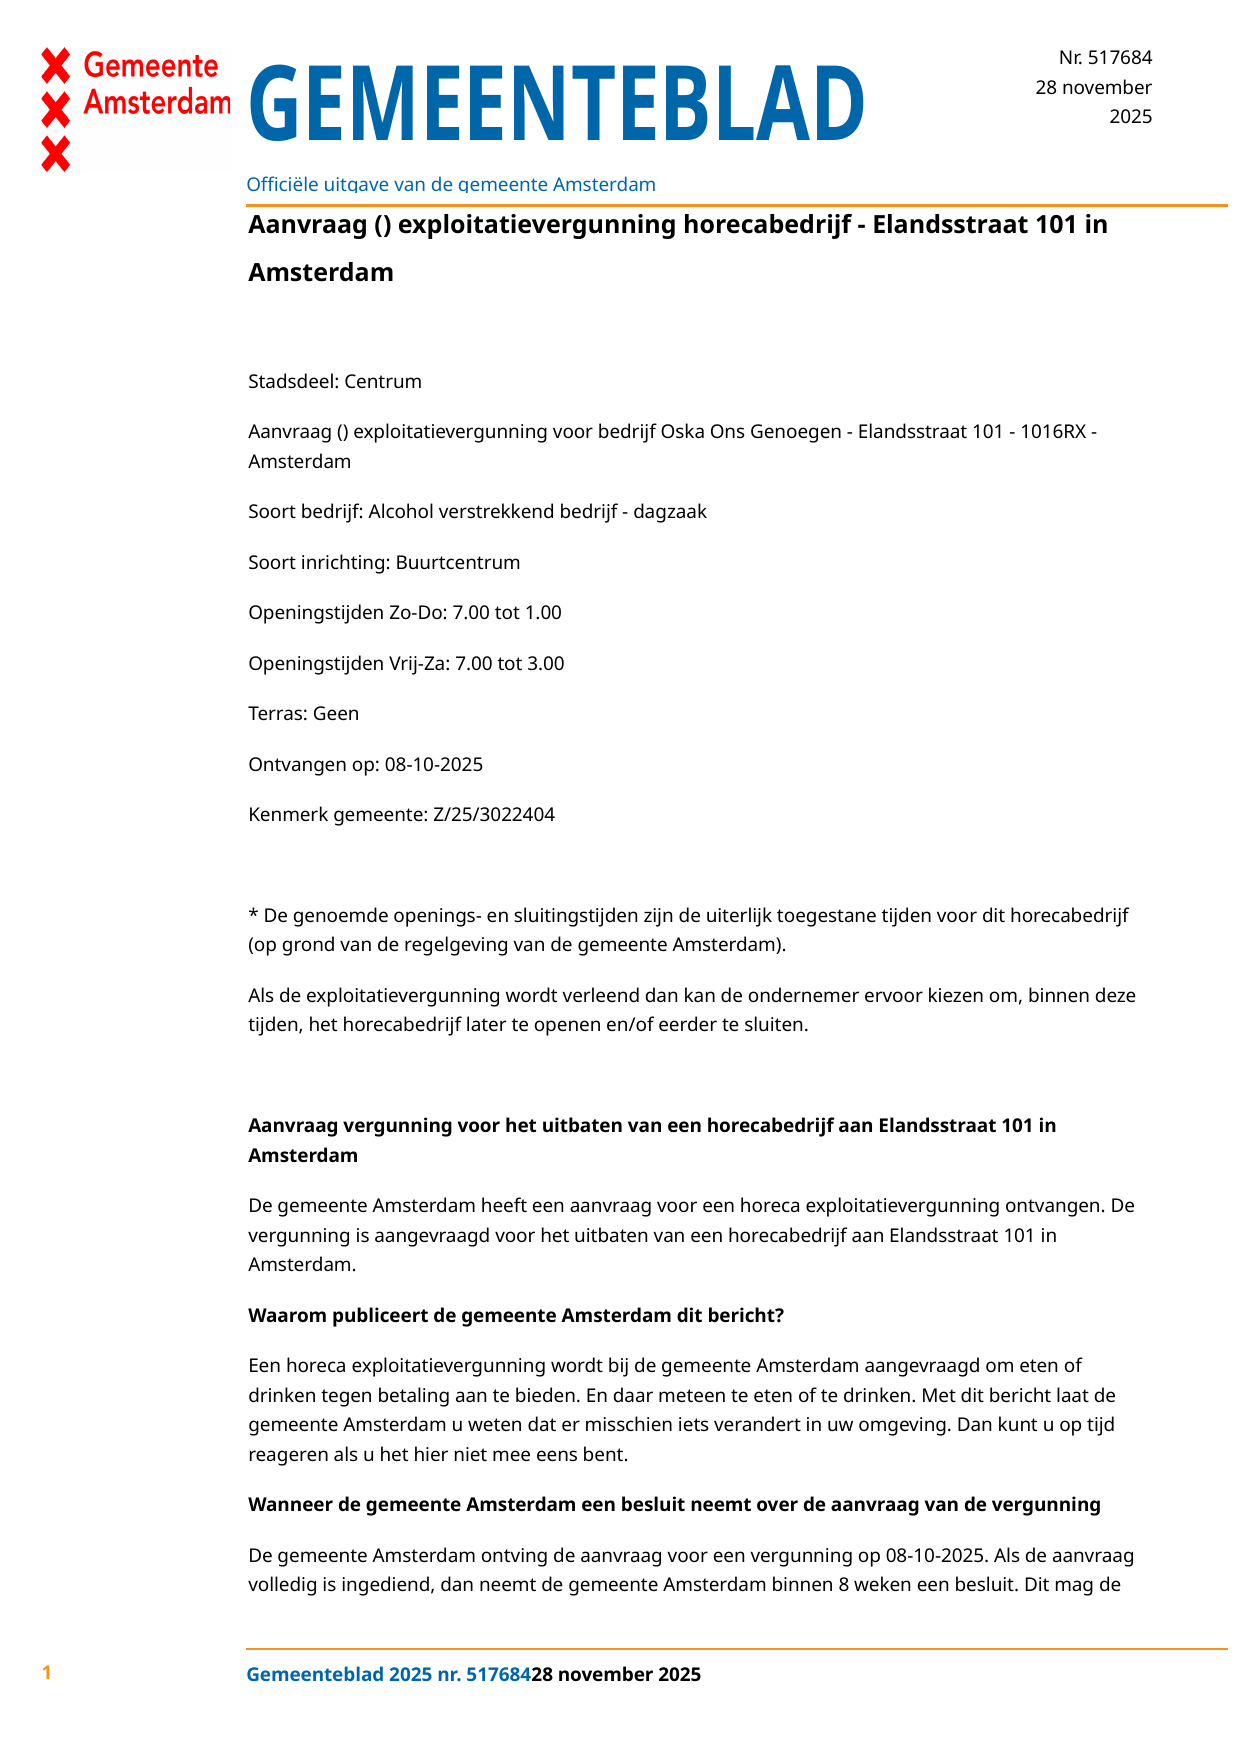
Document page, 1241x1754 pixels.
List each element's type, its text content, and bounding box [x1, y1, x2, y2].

text Wanneer de gemeente Amsterdam een besluit neemt over de aanvraag van de vergunning [248, 1492, 1152, 1517]
text Soort inrichting: Buurtcentrum [248, 549, 1152, 575]
text * De genoemde openings- en sluitingstijden zijn de uiterlijk toegestane tijden voor dit horecabedrijf (op grond van de regelgeving van de gemeente Amsterdam). [248, 902, 1152, 957]
text Aanvraag vergunning voor het uitbaten van een horecabedrijf aan Elandsstraat 101 in Amsterdam [248, 1112, 1152, 1168]
text Stadsdeel: Centrum [248, 368, 1152, 394]
text Soort bedrijf: Alcohol verstrekkend bedrijf - dagzaak [248, 499, 1152, 524]
text Terras: Geen [248, 700, 1152, 726]
text Ontvangen op: 08-10-2025 [248, 751, 1152, 777]
text Openingstijden Zo-Do: 7.00 tot 1.00 [248, 599, 1152, 625]
text Aanvraag () exploitatievergunning horecabedrijf - Elandsstraat 101 in Amsterdam [248, 207, 1152, 288]
picture [41, 47, 231, 172]
text De gemeente Amsterdam heeft een aanvraag voor een horeca exploitatievergunning ontvangen. De vergunning is aangevraagd voor het uitbaten van een horecabedrijf aan Elandsstraat 101 in Amsterdam. [248, 1192, 1152, 1277]
text Aanvraag () exploitatievergunning voor bedrijf Oska Ons Genoegen - Elandsstraat 101 - 1016RX - Amsterdam [248, 419, 1152, 474]
text Een horeca exploitatievergunning wordt bij de gemeente Amsterdam aangevraagd om eten of drinken tegen betaling aan te bieden. En daar meteen te eten of te drinken. Met dit bericht laat de gemeente Amsterdam u weten dat er misschien iets verandert in uw omgeving. Dan kunt u op tijd reageren als u het hier niet mee eens bent. [248, 1352, 1152, 1467]
text Waarom publiceert de gemeente Amsterdam dit bericht? [248, 1302, 1152, 1328]
text De gemeente Amsterdam ontving de aanvraag voor een vergunning op 08-10-2025. Als de aanvraag volledig is ingediend, dan neemt de gemeente Amsterdam binnen 8 weken een besluit. Dit mag de [248, 1542, 1152, 1597]
text Kenmerk gemeente: Z/25/3022404 [248, 801, 1152, 827]
text Als de exploitatievergunning wordt verleend dan kan de ondernemer ervoor kiezen om, binnen deze tijden, het horecabedrijf later te openen en/of eerder te sluiten. [248, 982, 1152, 1037]
text Openingstijden Vrij-Za: 7.00 tot 3.00 [248, 650, 1152, 676]
